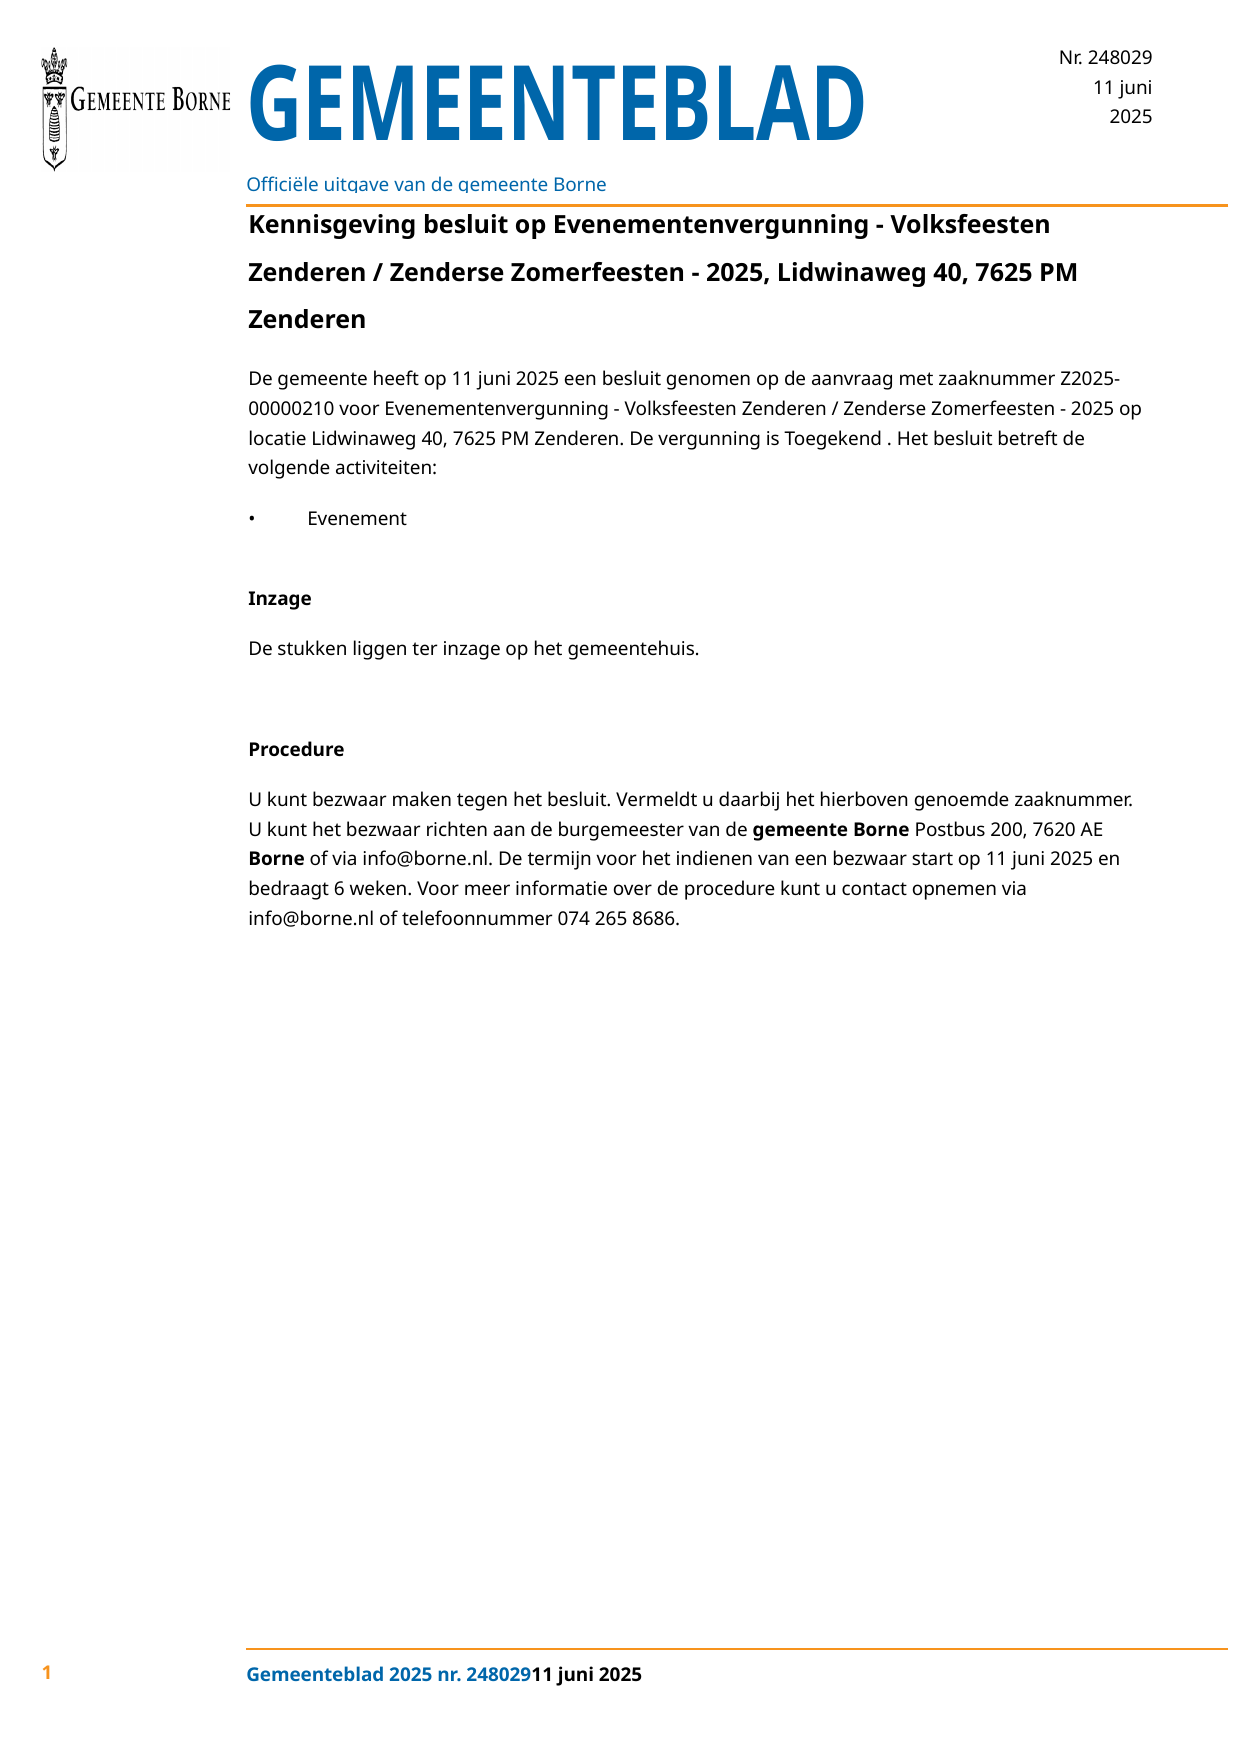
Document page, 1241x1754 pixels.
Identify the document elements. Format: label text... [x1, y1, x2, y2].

text U kunt bezwaar maken tegen het besluit. Vermeldt u daarbij het hierboven genoemde zaaknummer. U kunt het bezwaar richten aan de burgemeester van de gemeente Borne Postbus 200, 7620 AE Borne of via info@borne.nl. De termijn voor het indienen van een bezwaar start op 11 juni 2025 en bedraagt 6 weken. Voor meer informatie over de procedure kunt u contact opnemen via info@borne.nl of telefoonnummer 074 265 8686. [248, 786, 1152, 930]
picture [41, 47, 231, 172]
text De gemeente heeft op 11 juni 2025 een besluit genomen op de aanvraag met zaaknummer Z2025-00000210 voor Evenementenvergunning - Volksfeesten Zenderen / Zenderse Zomerfeesten - 2025 op locatie Lidwinaweg 40, 7625 PM Zenderen. De vergunning is Toegekend . Het besluit betreft de volgende activiteiten: [248, 366, 1152, 480]
text Inzage [248, 585, 1152, 610]
text Kennisgeving besluit op Evenementenvergunning - Volksfeesten Zenderen / Zenderse Zomerfeesten - 2025, Lidwinaweg 40, 7625 PM Zenderen [248, 207, 1152, 336]
list Evenement [248, 505, 1152, 530]
text Procedure [248, 736, 1152, 762]
text De stukken liggen ter inzage op het gemeentehuis. [248, 635, 1152, 661]
